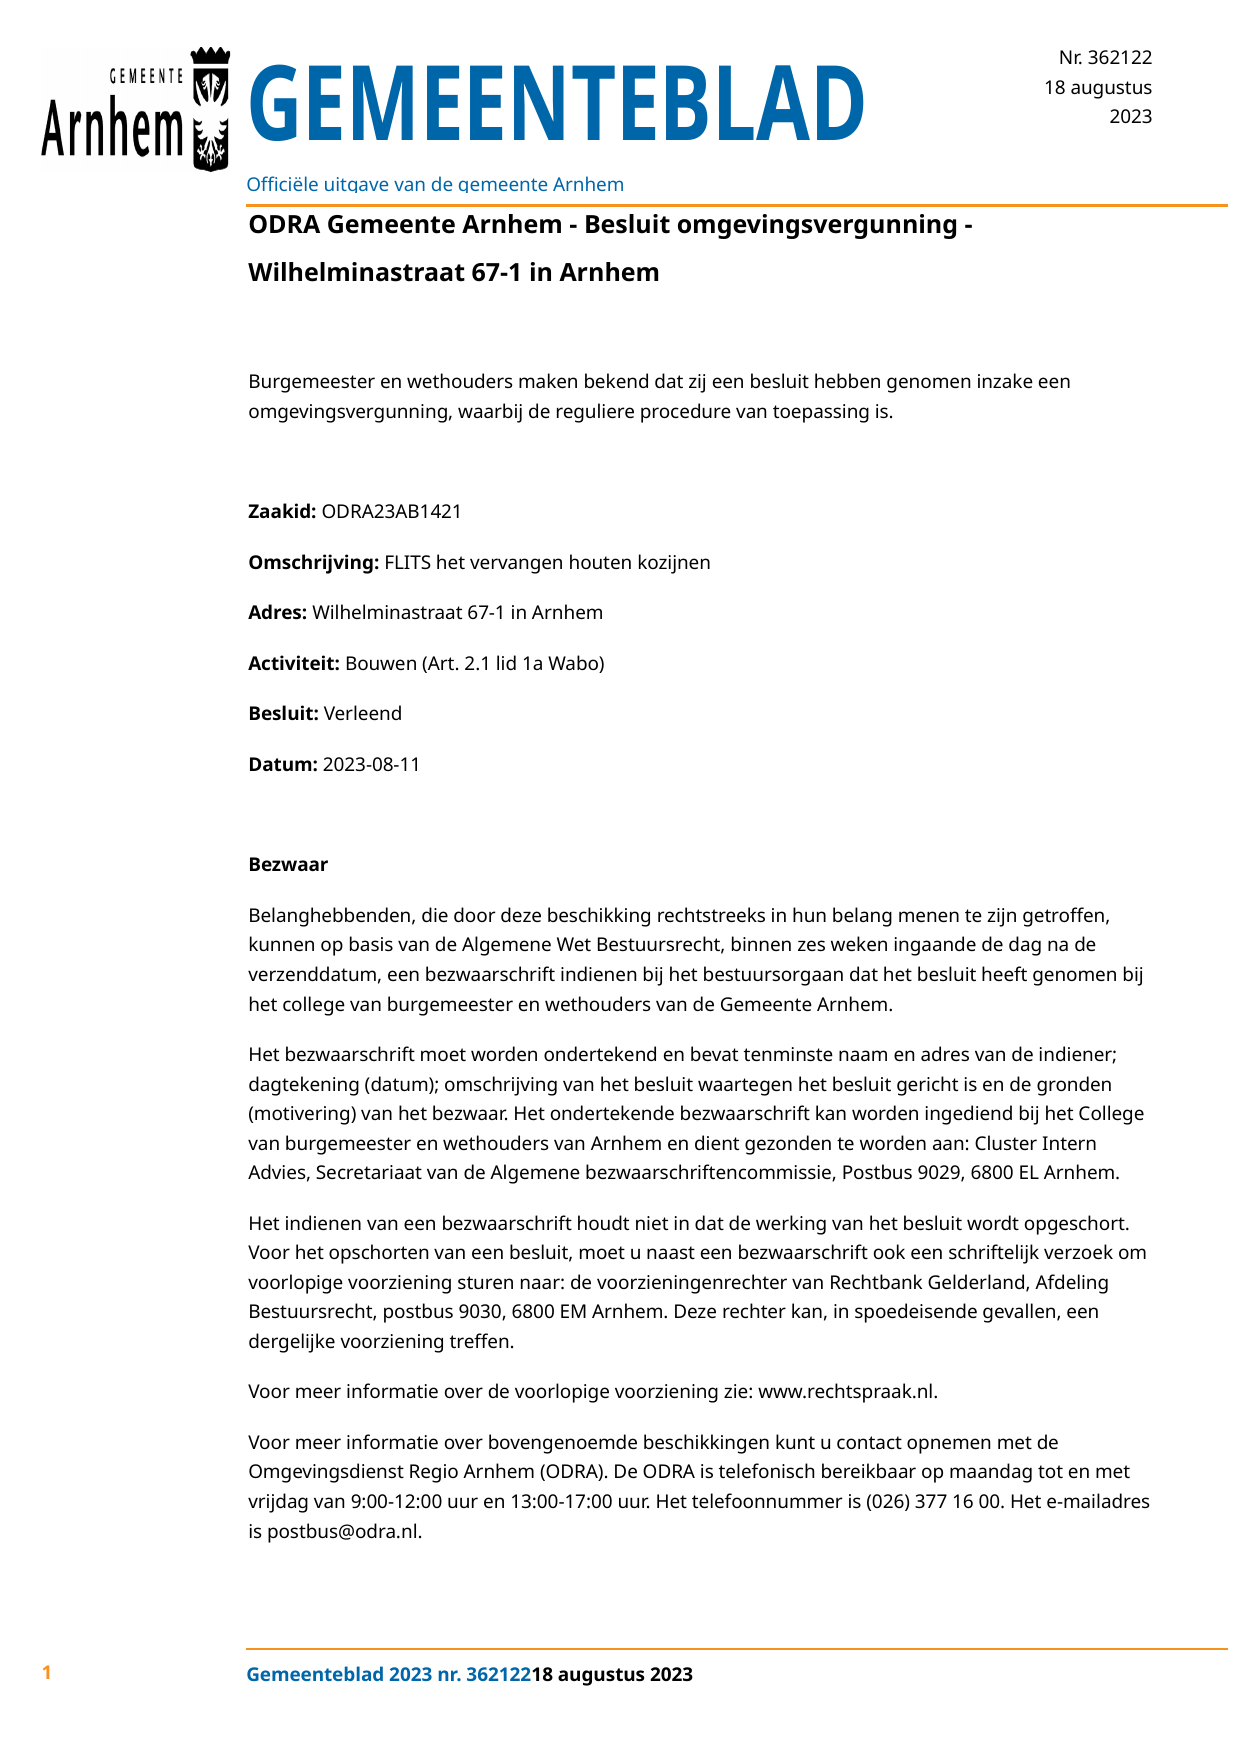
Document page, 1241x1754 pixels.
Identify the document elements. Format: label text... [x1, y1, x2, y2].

text Adres: Wilhelminastraat 67-1 in Arnhem [248, 599, 1152, 625]
text Besluit: Verleend [248, 700, 1152, 726]
text Burgemeester en wethouders maken bekend dat zij een besluit hebben genomen inzake een omgevingsvergunning, waarbij de reguliere procedure van toepassing is. [248, 368, 1152, 424]
text Het bezwaarschrift moet worden ondertekend en bevat tenminste naam en adres van de indiener; dagtekening (datum); omschrijving van het besluit waartegen het besluit gericht is en de gronden (motivering) van het bezwaar. Het ondertekende bezwaarschrift kan worden ingediend bij het College van burgemeester en wethouders van Arnhem en dient gezonden te worden aan: Cluster Intern Advies, Secretariaat van de Algemene bezwaarschriftencommissie, Postbus 9029, 6800 EL Arnhem. [248, 1041, 1152, 1185]
text ODRA Gemeente Arnhem - Besluit omgevingsvergunning - Wilhelminastraat 67-1 in Arnhem [248, 207, 1152, 288]
text Het indienen van een bezwaarschrift houdt niet in dat de werking van het besluit wordt opgeschort. Voor het opschorten van een besluit, moet u naast een bezwaarschrift ook een schriftelijk verzoek om voorlopige voorziening sturen naar: de voorzieningenrechter van Rechtbank Gelderland, Afdeling Bestuursrecht, postbus 9030, 6800 EM Arnhem. Deze rechter kan, in spoedeisende gevallen, een dergelijke voorziening treffen. [248, 1210, 1152, 1354]
text Belanghebbenden, die door deze beschikking rechtstreeks in hun belang menen te zijn getroffen, kunnen op basis van de Algemene Wet Bestuursrecht, binnen zes weken ingaande de dag na de verzenddatum, een bezwaarschrift indienen bij het bestuursorgaan dat het besluit heeft genomen bij het college van burgemeester en wethouders van de Gemeente Arnhem. [248, 902, 1152, 1017]
text Voor meer informatie over bovengenoemde beschikkingen kunt u contact opnemen met de Omgevingsdienst Regio Arnhem (ODRA). De ODRA is telefonisch bereikbaar op maandag tot en met vrijdag van 9:00-12:00 uur en 13:00-17:00 uur. Het telefoonnummer is (026) 377 16 00. Het e-mailadres is postbus@odra.nl. [248, 1429, 1152, 1544]
text Voor meer informatie over de voorlopige voorziening zie: www.rechtspraak.nl. [248, 1379, 1152, 1404]
text Bezwaar [248, 852, 1152, 877]
text Activiteit: Bouwen (Art. 2.1 lid 1a Wabo) [248, 650, 1152, 676]
text Omschrijving: FLITS het vervangen houten kozijnen [248, 549, 1152, 575]
text Zaakid: ODRA23AB1421 [248, 499, 1152, 524]
text Datum: 2023-08-11 [248, 751, 1152, 777]
picture [41, 47, 231, 172]
